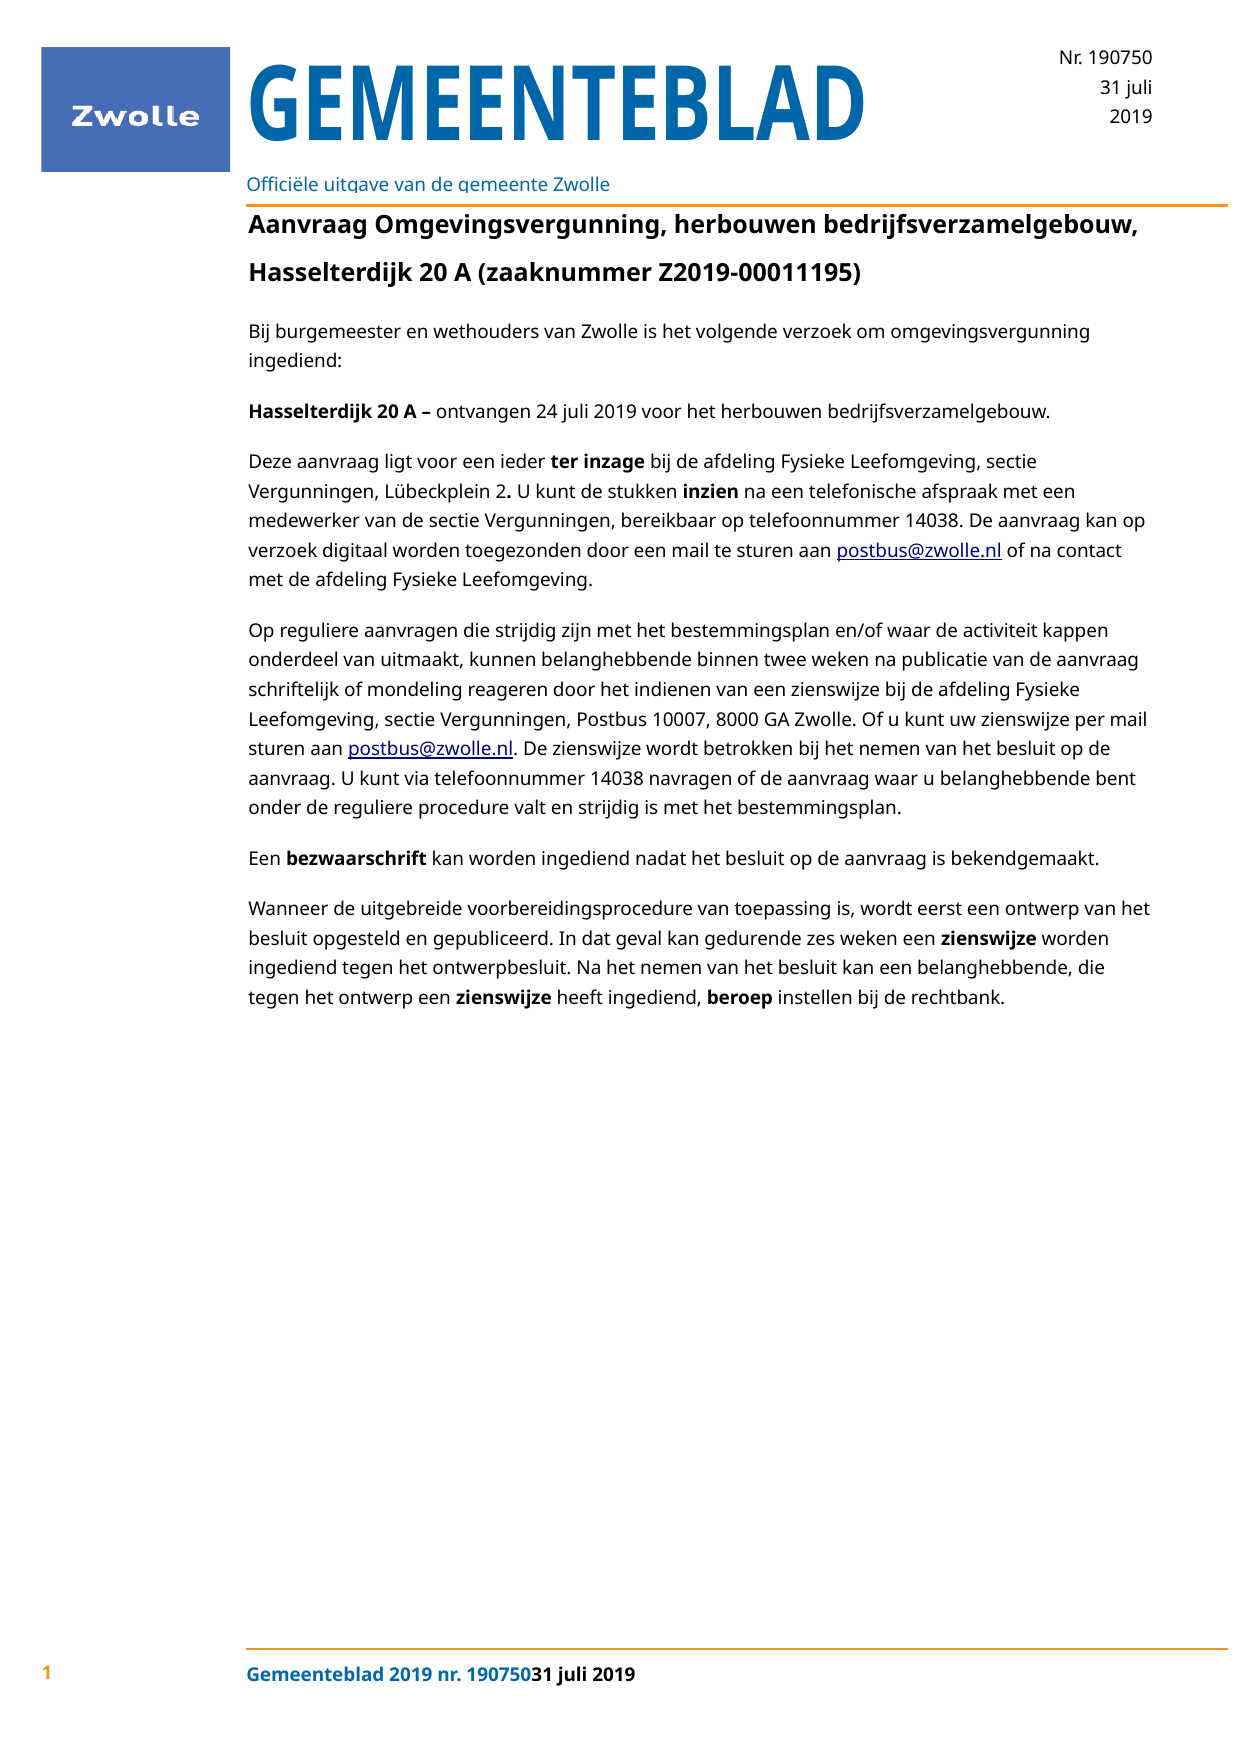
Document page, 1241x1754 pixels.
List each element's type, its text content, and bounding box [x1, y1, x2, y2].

text Wanneer de uitgebreide voorbereidingsprocedure van toepassing is, wordt eerst een ontwerp van het besluit opgesteld en gepubliceerd. In dat geval kan gedurende zes weken een zienswijze worden ingediend tegen het ontwerpbesluit. Na het nemen van het besluit kan een belanghebbende, die tegen het ontwerp een zienswijze heeft ingediend, beroep instellen bij de rechtbank. [248, 895, 1152, 1010]
text Op reguliere aanvragen die strijdig zijn met het bestemmingsplan en/of waar de activiteit kappen onderdeel van uitmaakt, kunnen belanghebbende binnen twee weken na publicatie van de aanvraag schriftelijk of mondeling reageren door het indienen van een zienswijze bij de afdeling Fysieke Leefomgeving, sectie Vergunningen, Postbus 10007, 8000 GA Zwolle. Of u kunt uw zienswijze per mail sturen aan postbus@zwolle.nl. De zienswijze wordt betrokken bij het nemen van het besluit op de aanvraag. U kunt via telefoonnummer 14038 navragen of de aanvraag waar u belanghebbende bent onder de reguliere procedure valt en strijdig is met het bestemmingsplan. [248, 617, 1152, 820]
text Een bezwaarschrift kan worden ingediend nadat het besluit op de aanvraag is bekendgemaakt. [248, 845, 1152, 871]
text Deze aanvraag ligt voor een ieder ter inzage bij de afdeling Fysieke Leefomgeving, sectie Vergunningen, Lübeckplein 2. U kunt de stukken inzien na een telefonische afspraak met een medewerker van de sectie Vergunningen, bereikbaar op telefoonnummer 14038. De aanvraag kan op verzoek digitaal worden toegezonden door een mail te sturen aan postbus@zwolle.nl of na contact met de afdeling Fysieke Leefomgeving. [248, 448, 1152, 592]
picture [41, 47, 231, 172]
text Aanvraag Omgevingsvergunning, herbouwen bedrijfsverzamelgebouw, Hasselterdijk 20 A (zaaknummer Z2019-00011195) [248, 207, 1152, 288]
text Hasselterdijk 20 A – ontvangen 24 juli 2019 voor het herbouwen bedrijfsverzamelgebouw. [248, 398, 1152, 424]
text Bij burgemeester en wethouders van Zwolle is het volgende verzoek om omgevingsvergunning ingediend: [248, 318, 1152, 373]
